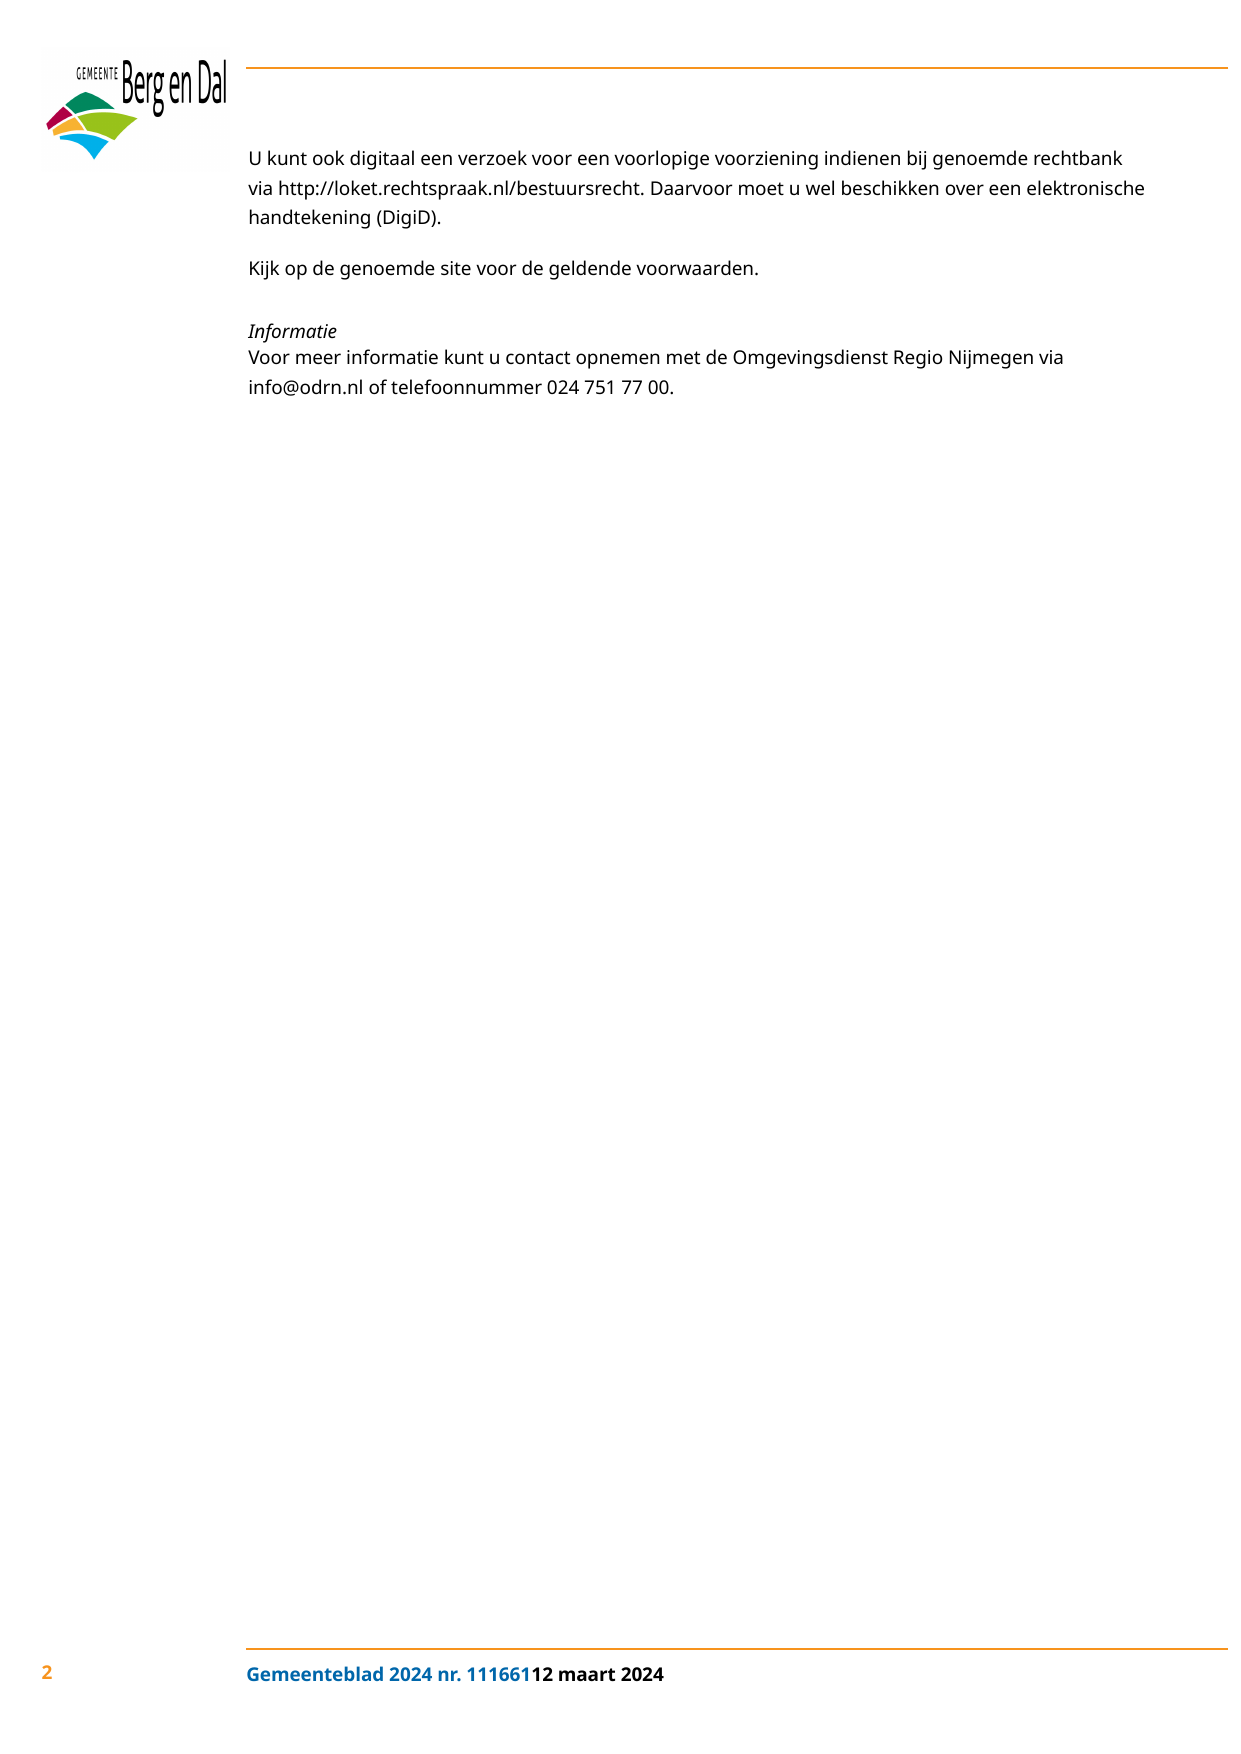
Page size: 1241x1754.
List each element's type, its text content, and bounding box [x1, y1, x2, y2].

text Kijk op de genoemde site voor de geldende voorwaarden. [248, 255, 1152, 281]
text U kunt ook digitaal een verzoek voor een voorlopige voorziening indienen bij genoemde rechtbank via http://loket.rechtspraak.nl/bestuursrecht. Daarvoor moet u wel beschikken over een elektronische handtekening (DigiD). [248, 145, 1152, 230]
text Informatie [248, 319, 1152, 344]
text Voor meer informatie kunt u contact opnemen met de Omgevingsdienst Regio Nijmegen via info@odrn.nl of telefoonnummer 024 751 77 00. [248, 344, 1152, 400]
picture [41, 47, 231, 172]
